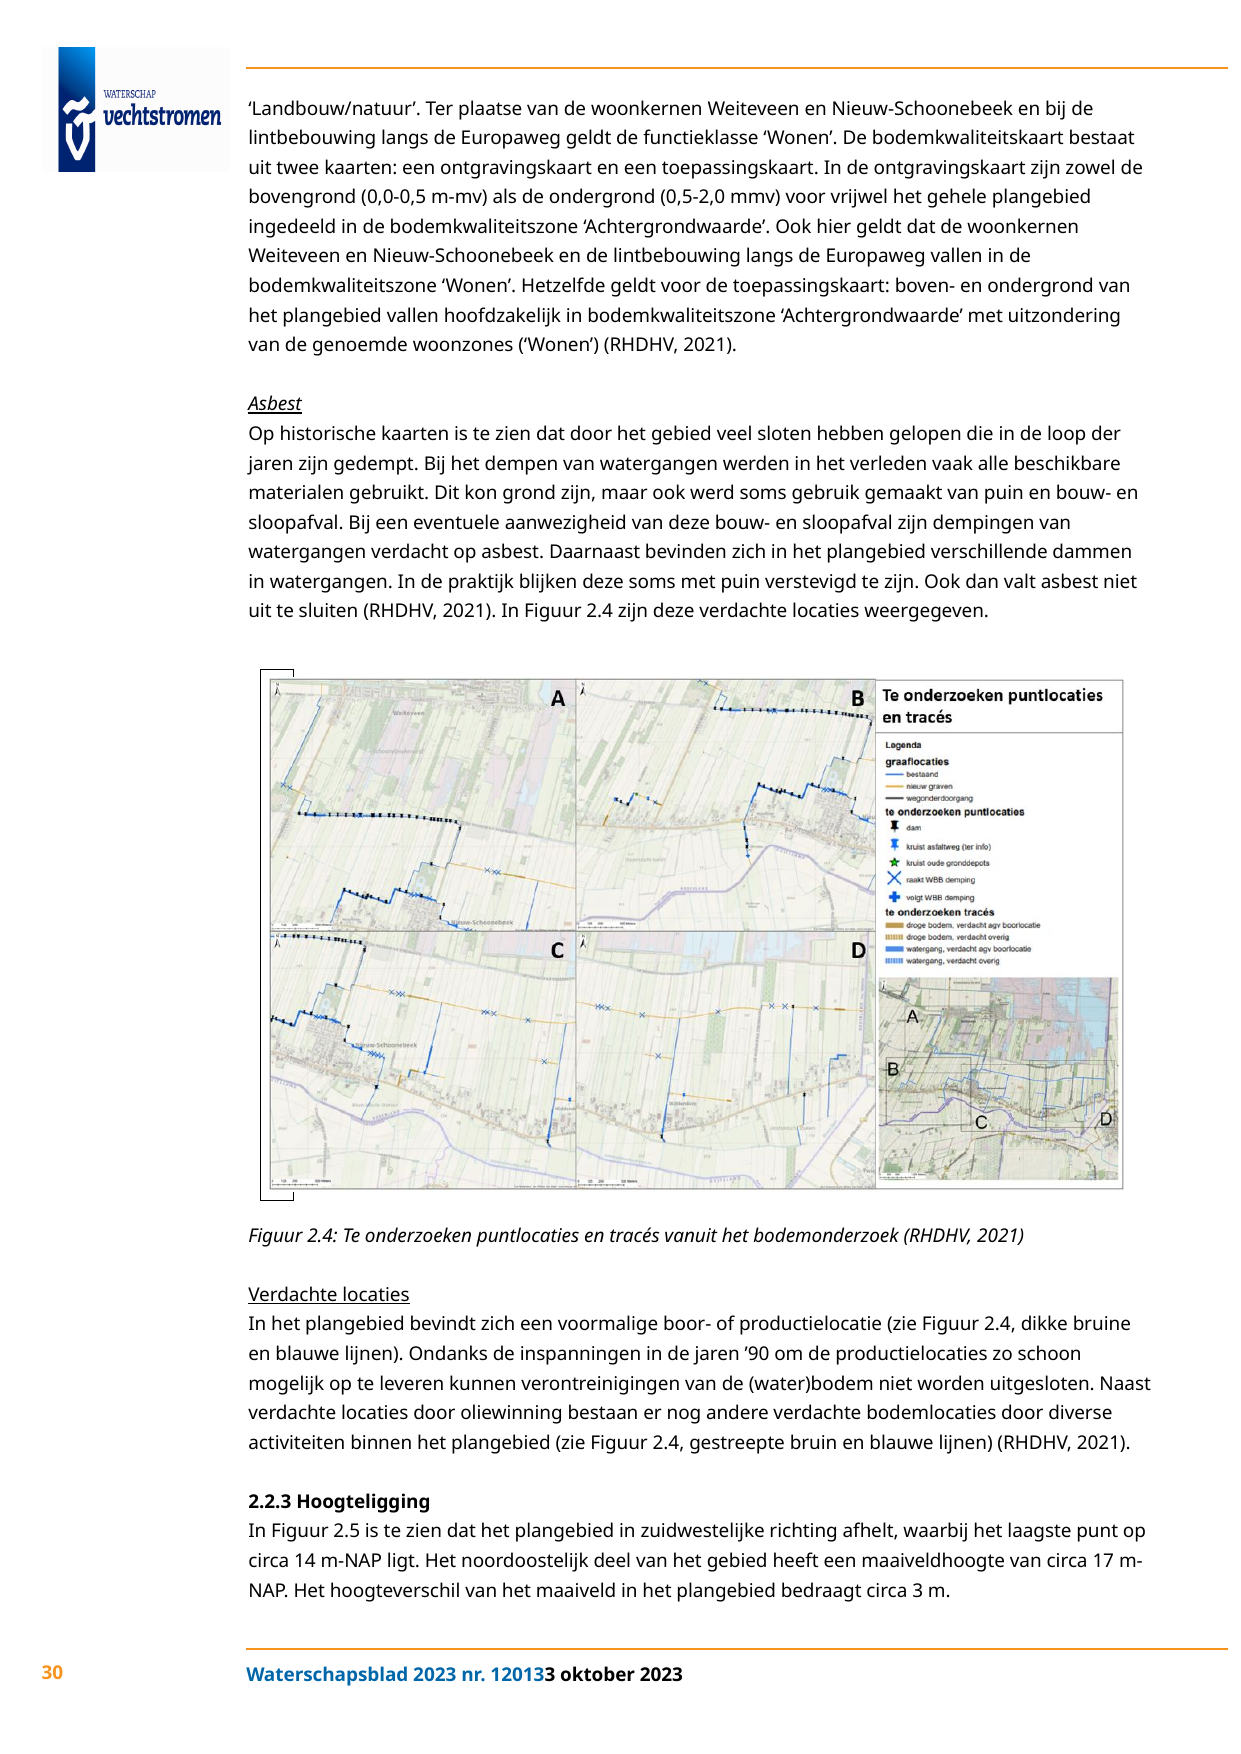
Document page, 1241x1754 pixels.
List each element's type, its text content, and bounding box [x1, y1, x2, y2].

picture [41, 47, 231, 172]
text Figuur 2.4: Te onderzoeken puntlocaties en tracés vanuit het bodemonderzoek (RHDHV, 2021) [248, 1222, 1152, 1247]
picture [268, 677, 1125, 1192]
text In het plangebied bevindt zich een voormalige boor- of productielocatie (zie Figuur 2.4, dikke bruine en blauwe lijnen). Ondanks de inspanningen in de jaren ’90 om de productielocaties zo schoon mogelijk op te leveren kunnen verontreinigingen van de (water)bodem niet worden uitgesloten. Naast verdachte locaties door oliewinning bestaan er nog andere verdachte bodemlocaties door diverse activiteiten binnen het plangebied (zie Figuur 2.4, gestreepte bruin en blauwe lijnen) (RHDHV, 2021). [248, 1311, 1152, 1454]
text Verdachte locaties [248, 1281, 1152, 1307]
text In Figuur 2.5 is te zien dat het plangebied in zuidwestelijke richting afhelt, waarbij het laagste punt op circa 14 m-NAP ligt. Het noordoostelijk deel van het gebied heeft een maaiveldhoogte van circa 17 m-NAP. Het hoogteverschil van het maaiveld in het plangebied bedraagt circa 3 m. [248, 1518, 1152, 1602]
text ‘Landbouw/natuur’. Ter plaatse van de woonkernen Weiteveen en Nieuw-Schoonebeek en bij de lintbebouwing langs de Europaweg geldt de functieklasse ‘Wonen’. De bodemkwaliteitskaart bestaat uit twee kaarten: een ontgravingskaart en een toepassingskaart. In de ontgravingskaart zijn zowel de bovengrond (0,0-0,5 m-mv) als de ondergrond (0,5-2,0 mmv) voor vrijwel het gehele plangebied ingedeeld in de bodemkwaliteitszone ‘Achtergrondwaarde’. Ook hier geldt dat de woonkernen Weiteveen en Nieuw-Schoonebeek en de lintbebouwing langs de Europaweg vallen in de bodemkwaliteitszone ‘Wonen’. Hetzelfde geldt voor de toepassingskaart: boven- en ondergrond van het plangebied vallen hoofdzakelijk in bodemkwaliteitszone ‘Achtergrondwaarde’ met uitzondering van de genoemde woonzones (‘Wonen’) (RHDHV, 2021). [248, 95, 1152, 357]
text Op historische kaarten is te zien dat door het gebied veel sloten hebben gelopen die in de loop der jaren zijn gedempt. Bij het dempen van watergangen werden in het verleden vaak alle beschikbare materialen gebruikt. Dit kon grond zijn, maar ook werd soms gebruik gemaakt van puin en bouw- en sloopafval. Bij een eventuele aanwezigheid van deze bouw- en sloopafval zijn dempingen van watergangen verdacht op asbest. Daarnaast bevinden zich in het plangebied verschillende dammen in watergangen. In de praktijk blijken deze soms met puin verstevigd te zijn. Ook dan valt asbest niet uit te sluiten (RHDHV, 2021). In Figuur 2.4 zijn deze verdachte locaties weergegeven. [248, 420, 1152, 623]
text 2.2.3 Hoogteligging [248, 1488, 1152, 1514]
text Asbest [248, 391, 1152, 416]
